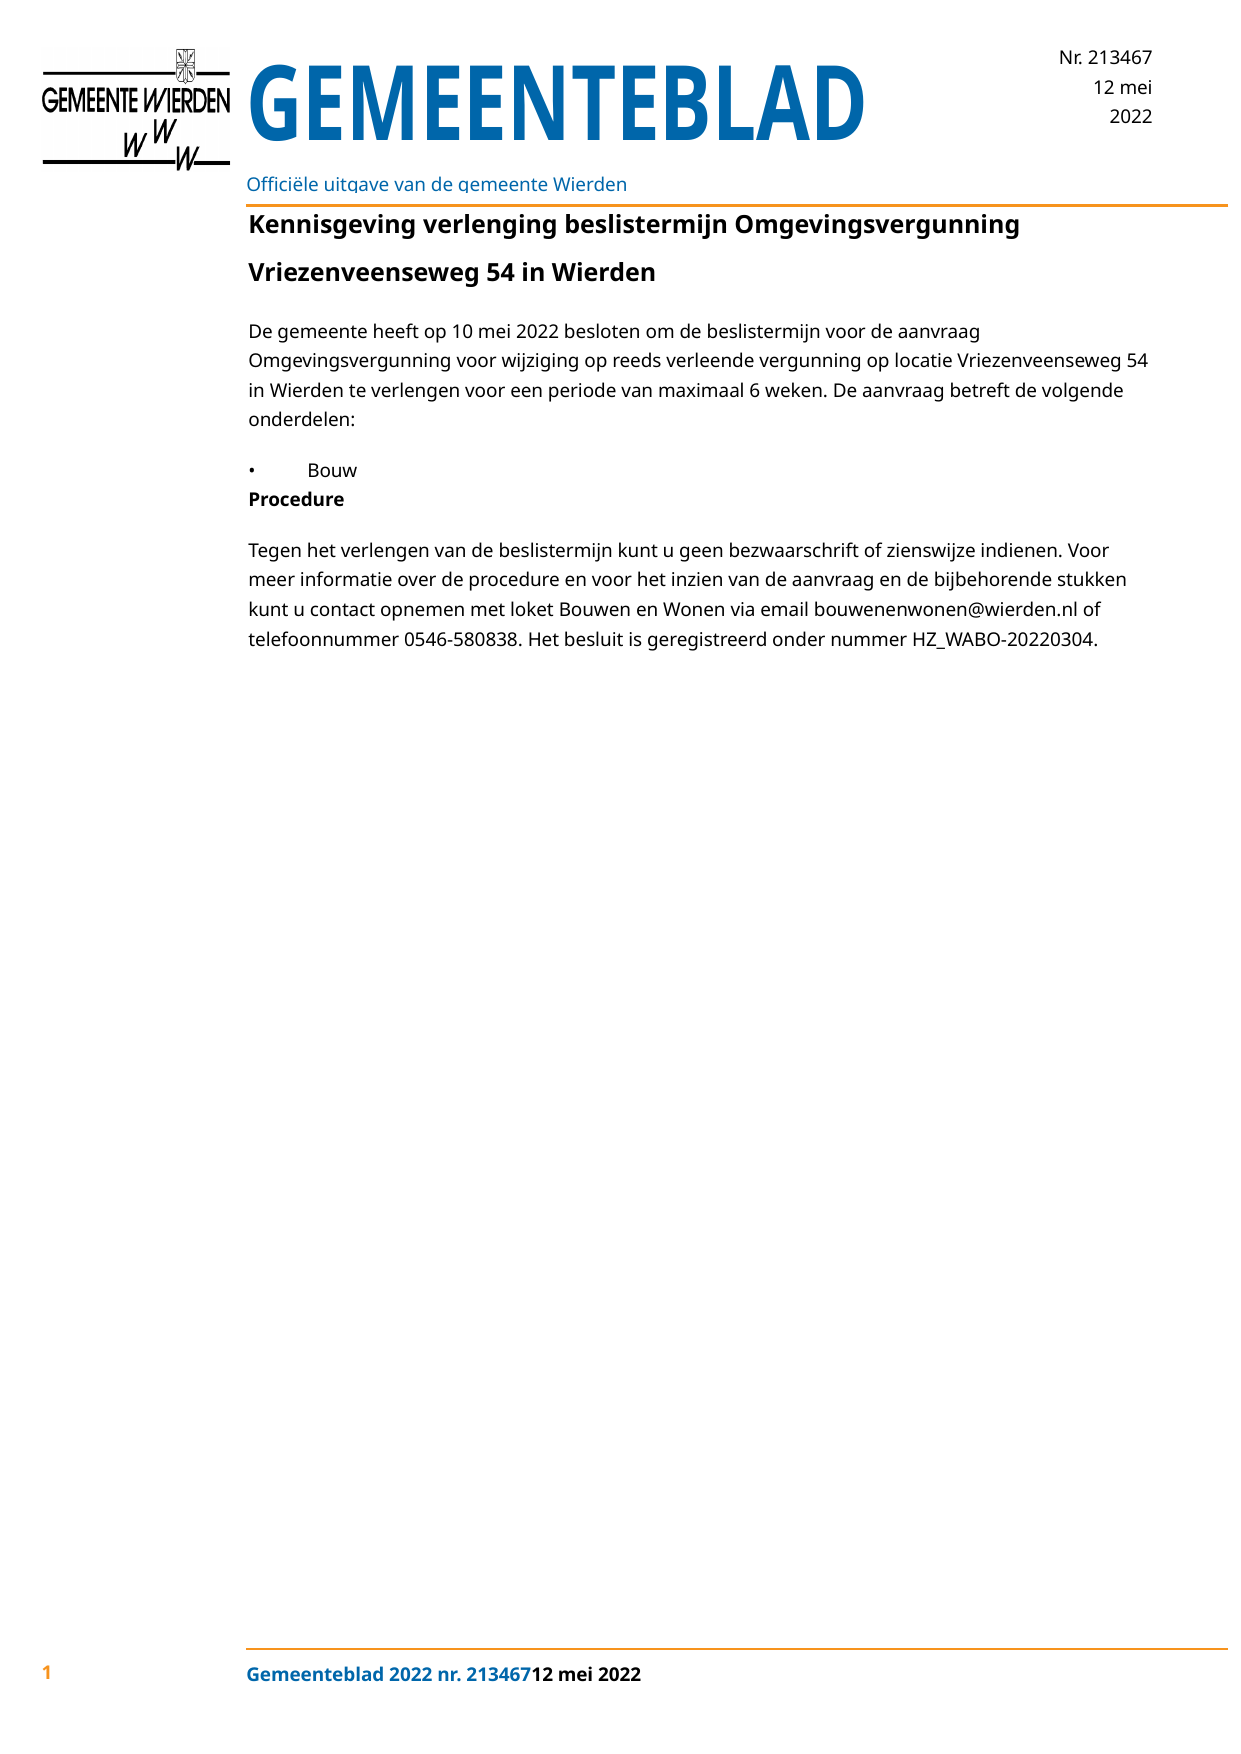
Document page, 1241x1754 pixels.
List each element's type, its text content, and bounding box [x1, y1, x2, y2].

picture [41, 47, 231, 172]
text Tegen het verlengen van de beslistermijn kunt u geen bezwaarschrift of zienswijze indienen. Voor meer informatie over de procedure en voor het inzien van de aanvraag en de bijbehorende stukken kunt u contact opnemen met loket Bouwen en Wonen via email bouwenenwonen@wierden.nl of telefoonnummer 0546-580838. Het besluit is geregistreerd onder nummer HZ_WABO-20220304. [248, 537, 1152, 652]
list Bouw [248, 457, 1152, 483]
text Kennisgeving verlenging beslistermijn Omgevingsvergunning Vriezenveenseweg 54 in Wierden [248, 207, 1152, 288]
text De gemeente heeft op 10 mei 2022 besloten om de beslistermijn voor de aanvraag Omgevingsvergunning voor wijziging op reeds verleende vergunning op locatie Vriezenveenseweg 54 in Wierden te verlengen voor een periode van maximaal 6 weken. De aanvraag betreft de volgende onderdelen: [248, 318, 1152, 432]
text Procedure [248, 487, 1152, 512]
